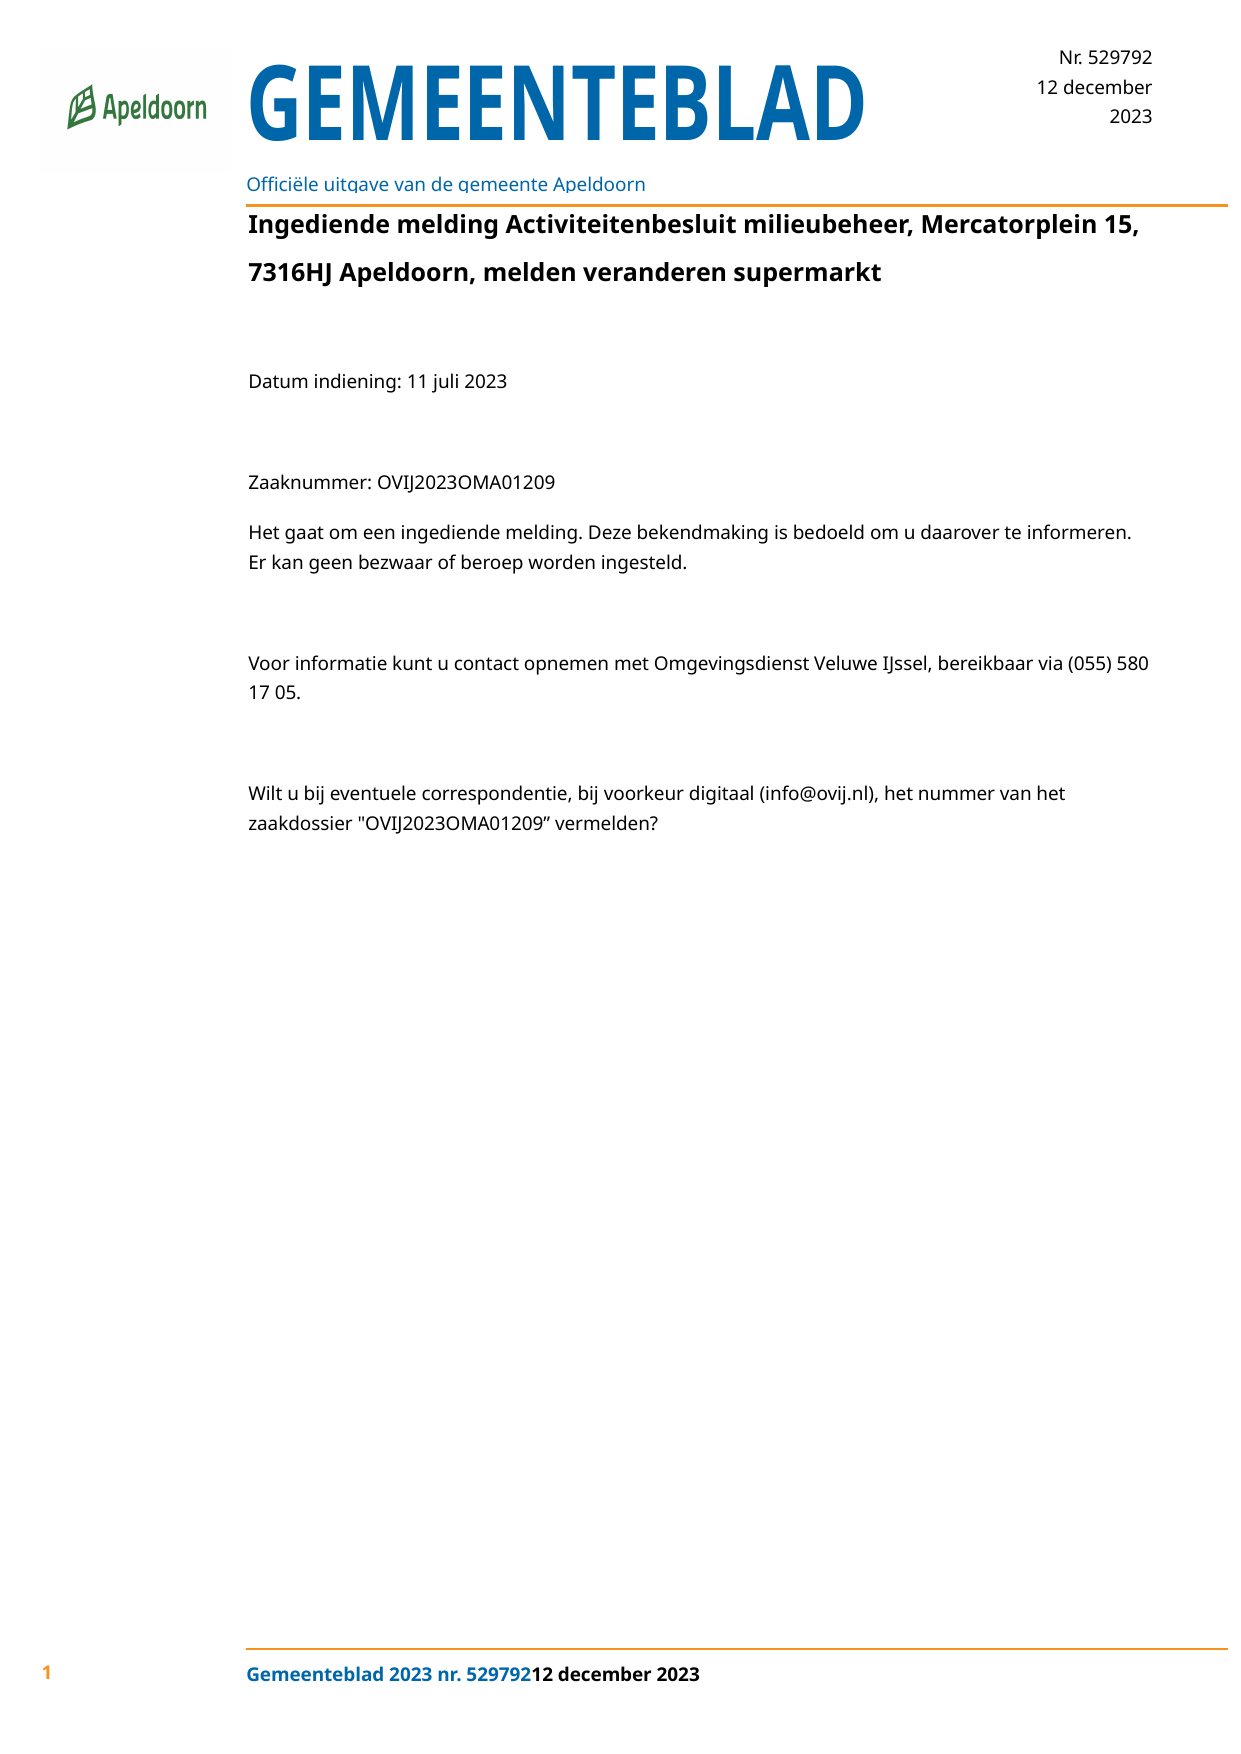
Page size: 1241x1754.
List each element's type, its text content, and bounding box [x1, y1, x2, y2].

text Voor informatie kunt u contact opnemen met Omgevingsdienst Veluwe IJssel, bereikbaar via (055) 580 17 05. [248, 650, 1152, 705]
text Het gaat om een ingediende melding. Deze bekendmaking is bedoeld om u daarover te informeren. Er kan geen bezwaar of beroep worden ingesteld. [248, 519, 1152, 575]
text Zaaknummer: OVIJ2023OMA01209 [248, 469, 1152, 495]
picture [41, 47, 231, 172]
text Datum indiening: 11 juli 2023 [248, 368, 1152, 394]
text Ingediende melding Activiteitenbesluit milieubeheer, Mercatorplein 15, 7316HJ Apeldoorn, melden veranderen supermarkt [248, 207, 1152, 288]
text Wilt u bij eventuele correspondentie, bij voorkeur digitaal (info@ovij.nl), het nummer van het zaakdossier "OVIJ2023OMA01209” vermelden? [248, 780, 1152, 836]
